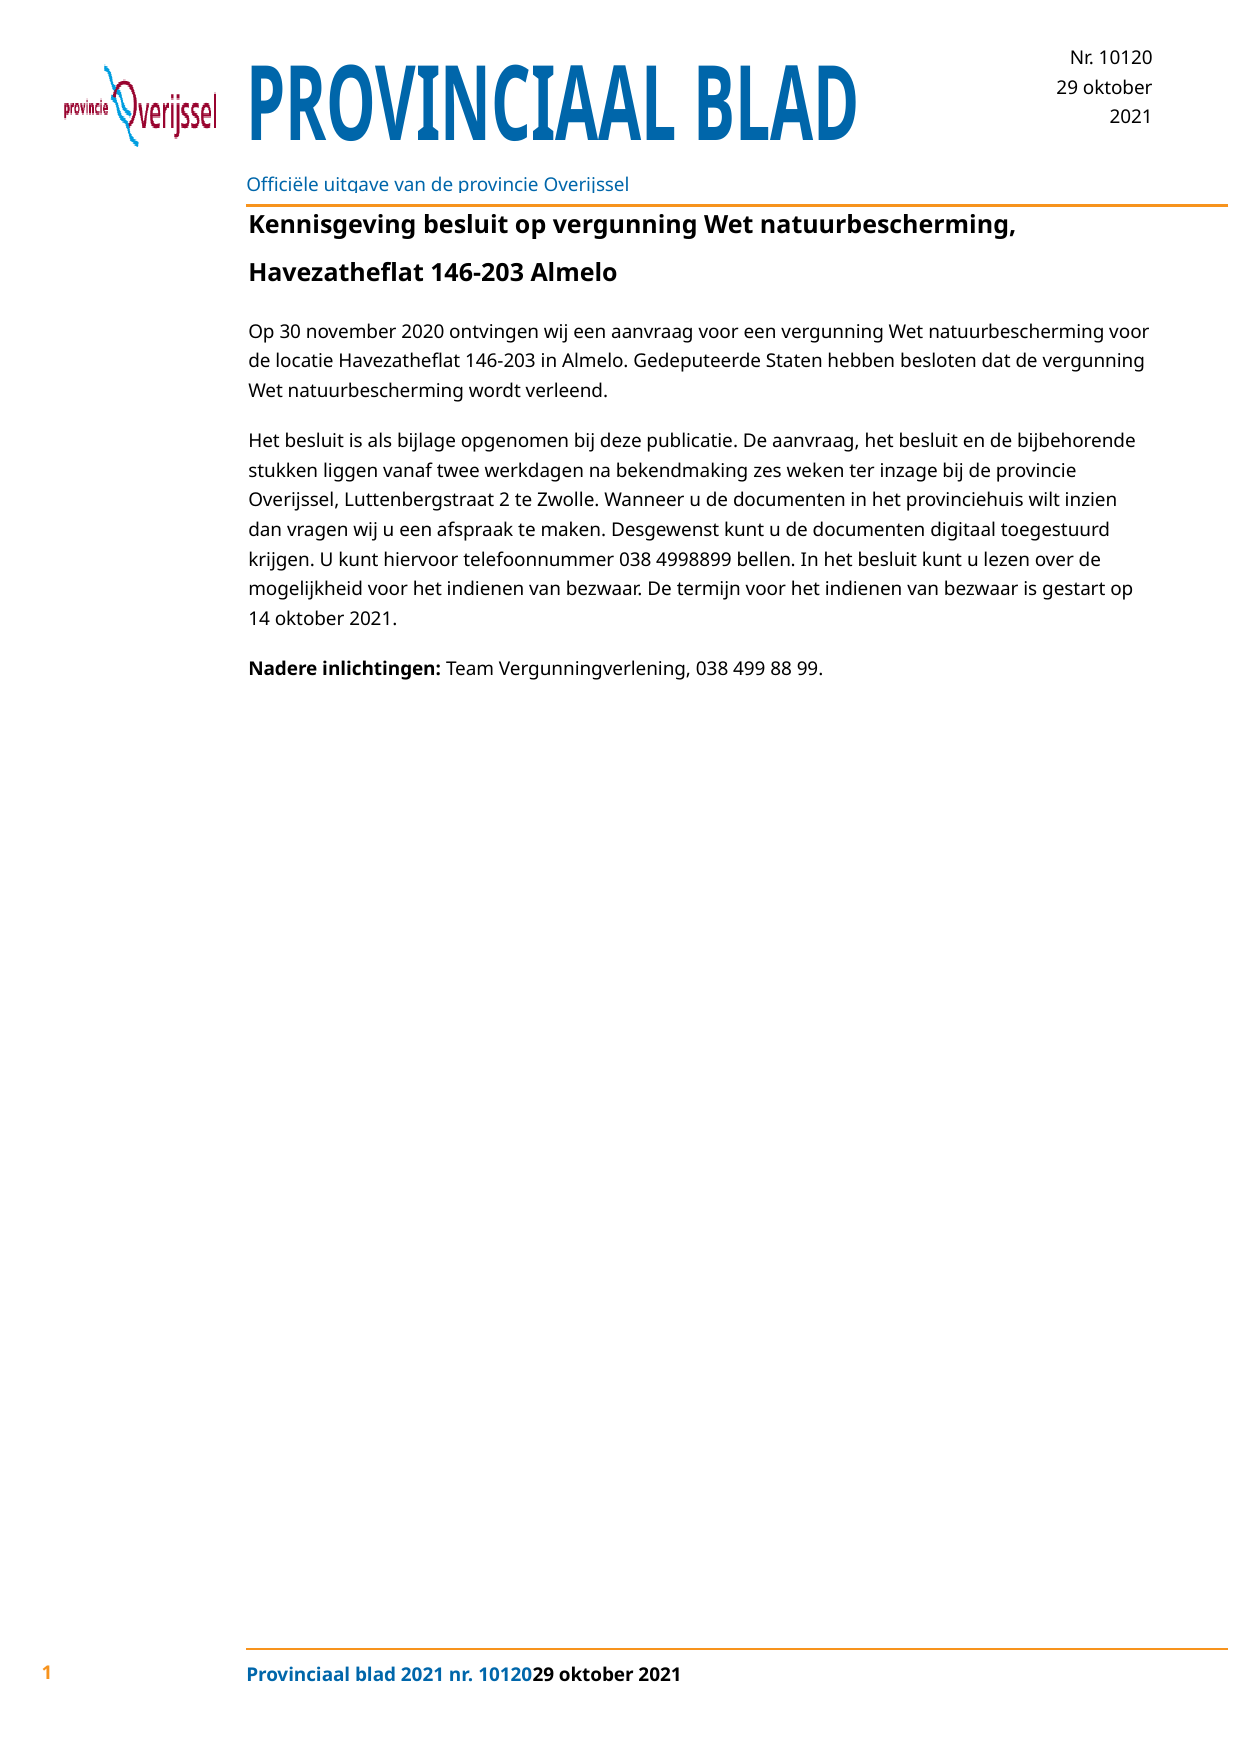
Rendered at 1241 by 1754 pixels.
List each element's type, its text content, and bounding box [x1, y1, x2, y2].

text Kennisgeving besluit op vergunning Wet natuurbescherming, Havezatheflat 146-203 Almelo [248, 207, 1152, 288]
text Op 30 november 2020 ontvingen wij een aanvraag voor een vergunning Wet natuurbescherming voor de locatie Havezatheflat 146-203 in Almelo. Gedeputeerde Staten hebben besloten dat de vergunning Wet natuurbescherming wordt verleend. [248, 318, 1152, 403]
text Het besluit is als bijlage opgenomen bij deze publicatie. De aanvraag, het besluit en de bijbehorende stukken liggen vanaf twee werkdagen na bekendmaking zes weken ter inzage bij de provincie Overijssel, Luttenbergstraat 2 te Zwolle. Wanneer u de documenten in het provinciehuis wilt inzien dan vragen wij u een afspraak te maken. Desgewenst kunt u de documenten digitaal toegestuurd krijgen. U kunt hiervoor telefoonnummer 038 4998899 bellen. In het besluit kunt u lezen over de mogelijkheid voor het indienen van bezwaar. De termijn voor het indienen van bezwaar is gestart op 14 oktober 2021. [248, 427, 1152, 631]
text Nadere inlichtingen: Team Vergunningverlening, 038 499 88 99. [248, 655, 1152, 681]
picture [41, 47, 231, 172]
